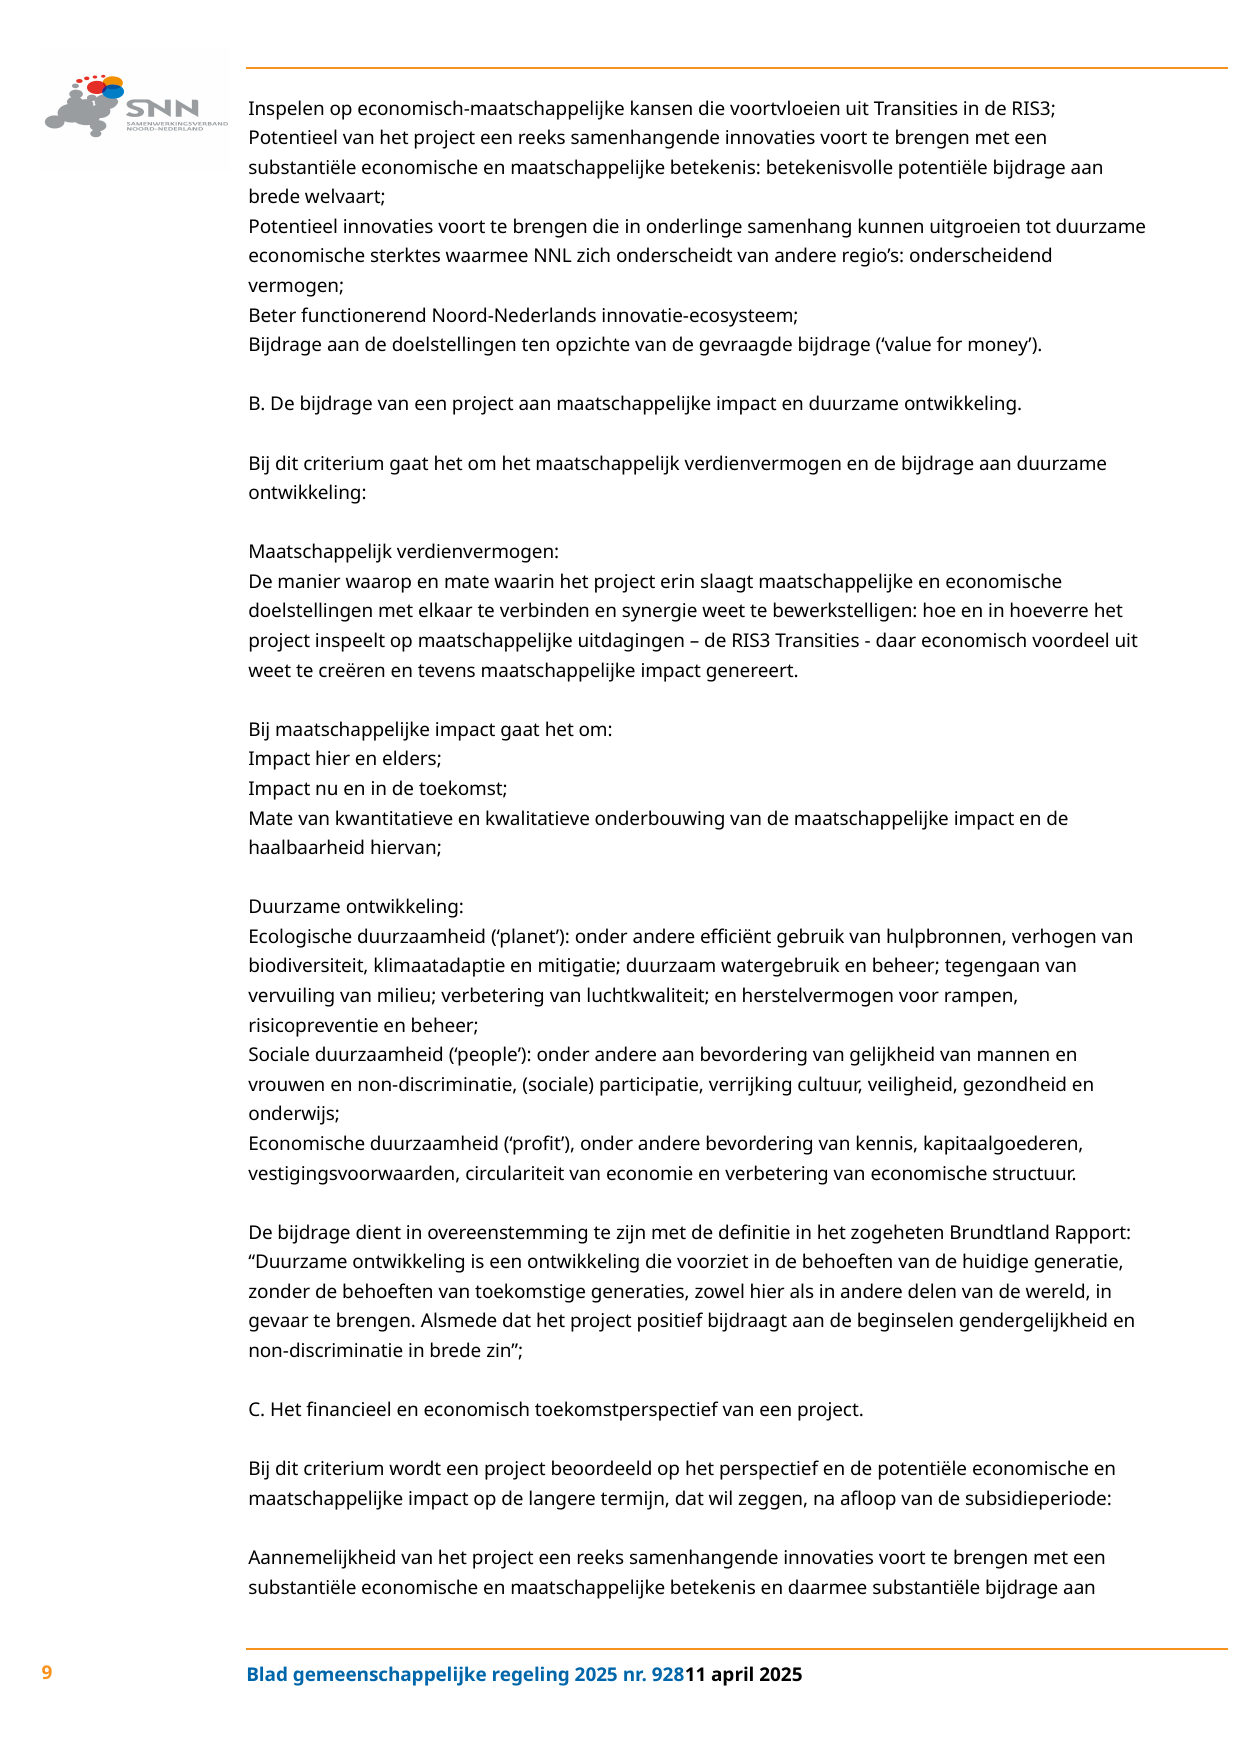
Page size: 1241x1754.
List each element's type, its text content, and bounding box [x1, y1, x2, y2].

text De bijdrage dient in overeenstemming te zijn met de definitie in het zogeheten Brundtland Rapport: “Duurzame ontwikkeling is een ontwikkeling die voorziet in de behoeften van de huidige generatie, zonder de behoeften van toekomstige generaties, zowel hier als in andere delen van de wereld, in gevaar te brengen. Alsmede dat het project positief bijdraagt aan de beginselen gendergelijkheid en non-discriminatie in brede zin”; [248, 1219, 1152, 1363]
text C. Het financieel en economisch toekomstperspectief van een project. [248, 1396, 1152, 1422]
text Beter functionerend Noord-Nederlands innovatie-ecosysteem; [248, 302, 1152, 328]
text Inspelen op economisch-maatschappelijke kansen die voortvloeien uit Transities in de RIS3; [248, 95, 1152, 121]
text Aannemelijkheid van het project een reeks samenhangende innovaties voort te brengen met een substantiële economische en maatschappelijke betekenis en daarmee substantiële bijdrage aan [248, 1544, 1152, 1600]
text Duurzame ontwikkeling: [248, 893, 1152, 919]
text Mate van kwantitatieve en kwalitatieve onderbouwing van de maatschappelijke impact en de haalbaarheid hiervan; [248, 805, 1152, 860]
picture [41, 47, 231, 172]
text Potentieel innovaties voort te brengen die in onderlinge samenhang kunnen uitgroeien tot duurzame economische sterktes waarmee NNL zich onderscheidt van andere regio’s: onderscheidend vermogen; [248, 213, 1152, 298]
text Sociale duurzaamheid (‘people’): onder andere aan bevordering van gelijkheid van mannen en vrouwen en non-discriminatie, (sociale) participatie, verrijking cultuur, veiligheid, gezondheid en onderwijs; [248, 1041, 1152, 1126]
text Bij dit criterium gaat het om het maatschappelijk verdienvermogen en de bijdrage aan duurzame ontwikkeling: [248, 450, 1152, 505]
text De manier waarop en mate waarin het project erin slaagt maatschappelijke en economische doelstellingen met elkaar te verbinden en synergie weet te bewerkstelligen: hoe en in hoeverre het project inspeelt op maatschappelijke uitdagingen – de RIS3 Transities - daar economisch voordeel uit weet te creëren en tevens maatschappelijke impact genereert. [248, 568, 1152, 683]
text Bij dit criterium wordt een project beoordeeld op het perspectief en de potentiële economische en maatschappelijke impact op de langere termijn, dat wil zeggen, na afloop van de subsidieperiode: [248, 1456, 1152, 1511]
text Maatschappelijk verdienvermogen: [248, 538, 1152, 564]
text Ecologische duurzaamheid (‘planet’): onder andere efficiënt gebruik van hulpbronnen, verhogen van biodiversiteit, klimaatadaptie en mitigatie; duurzaam watergebruik en beheer; tegengaan van vervuiling van milieu; verbetering van luchtkwaliteit; en herstelvermogen voor rampen, risicopreventie en beheer; [248, 923, 1152, 1038]
text Bij maatschappelijke impact gaat het om: [248, 716, 1152, 742]
text Potentieel van het project een reeks samenhangende innovaties voort te brengen met een substantiële economische en maatschappelijke betekenis: betekenisvolle potentiële bijdrage aan brede welvaart; [248, 124, 1152, 209]
text B. De bijdrage van een project aan maatschappelijke impact en duurzame ontwikkeling. [248, 391, 1152, 416]
text Impact nu en in de toekomst; [248, 775, 1152, 801]
text Bijdrage aan de doelstellingen ten opzichte van de gevraagde bijdrage (‘value for money’). [248, 331, 1152, 357]
text Economische duurzaamheid (‘profit’), onder andere bevordering van kennis, kapitaalgoederen, vestigingsvoorwaarden, circulariteit van economie en verbetering van economische structuur. [248, 1130, 1152, 1186]
text Impact hier en elders; [248, 746, 1152, 771]
